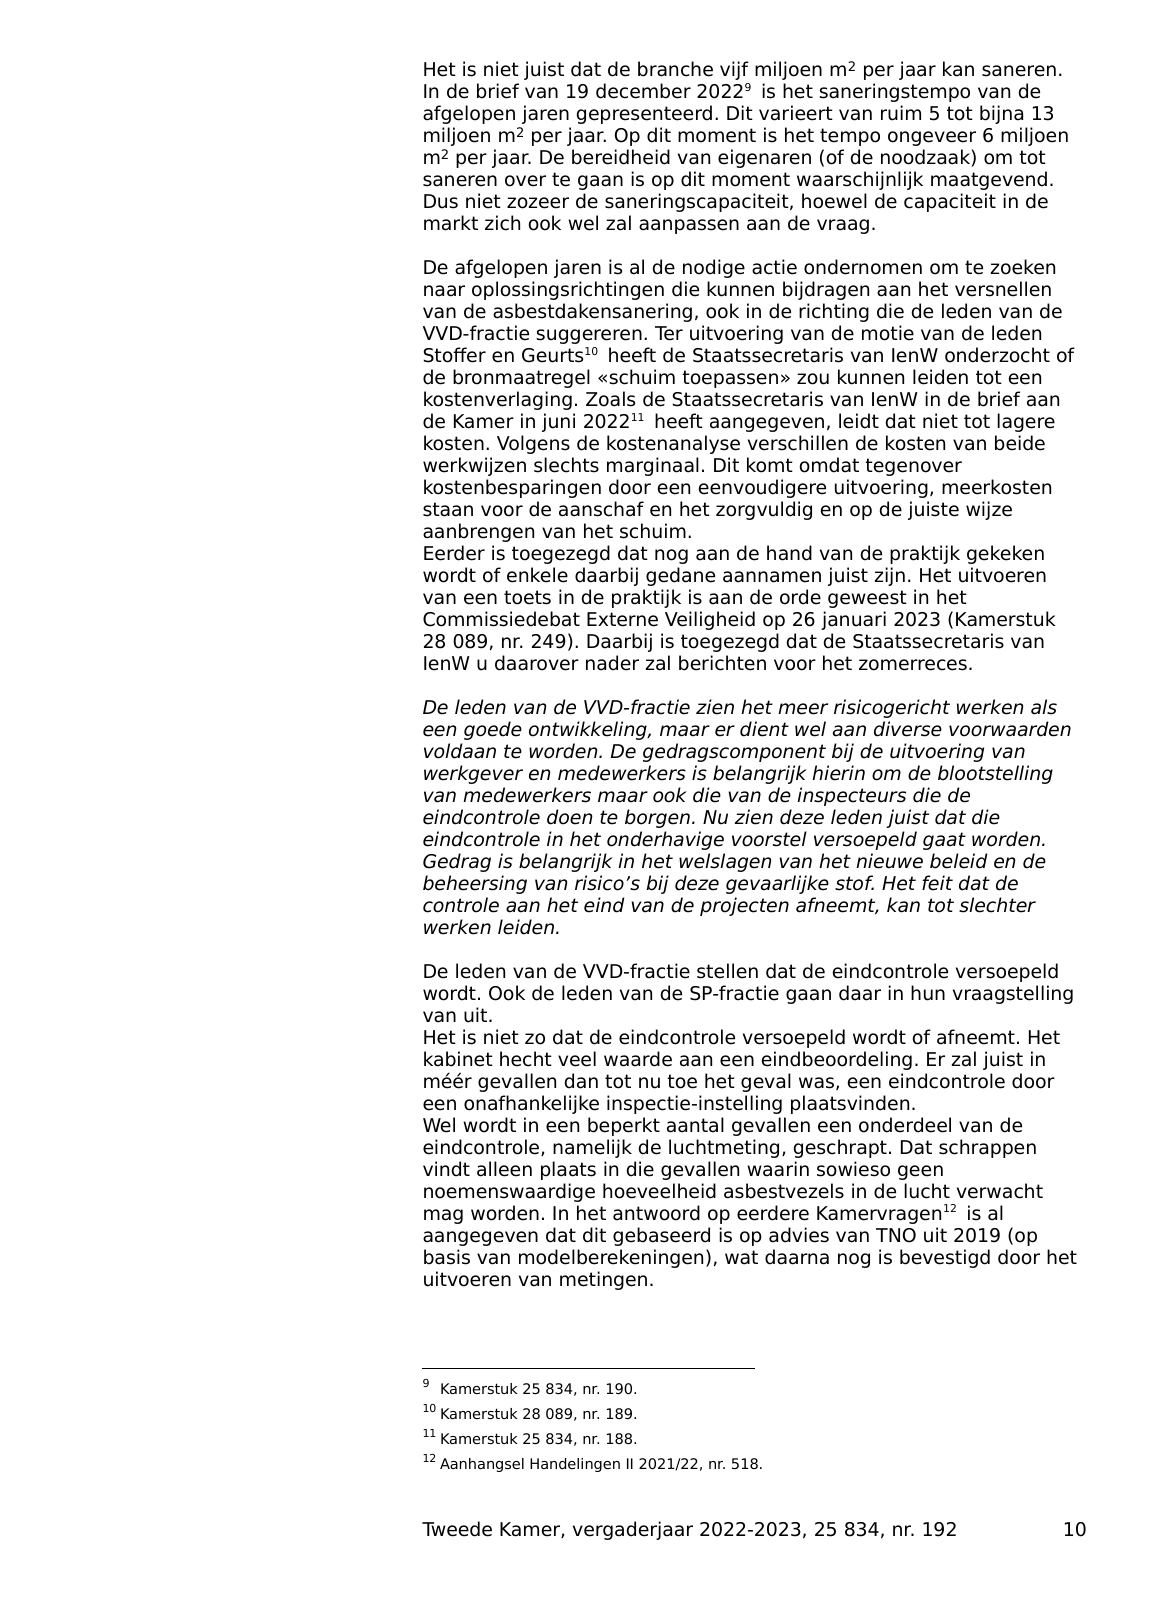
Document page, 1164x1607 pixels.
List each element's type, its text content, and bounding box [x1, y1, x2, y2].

text Eerder is toegezegd dat nog aan de hand van de praktijk gekeken wordt of enkele daarbij gedane aannamen juist zijn. Het uitvoeren van een toets in de praktijk is aan de orde geweest in het Commissiedebat Externe Veiligheid op 26 januari 2023 (Kamerstuk 28 089, nr. 249). Daarbij is toegezegd dat de Staatssecretaris van IenW u daarover nader zal berichten voor het zomerreces. [422, 543, 1087, 675]
text Kamerstuk 25 834, nr. 188. [422, 1427, 1087, 1449]
text Wel wordt in een beperkt aantal gevallen een onderdeel van de eindcontrole, namelijk de luchtmeting, geschrapt. Dat schrappen vindt alleen plaats in die gevallen waarin sowieso geen noemenswaardige hoeveelheid asbestvezels in de lucht verwacht mag worden. In het antwoord op eerdere Kamervragen is al aangegeven dat dit gebaseerd is op advies van TNO uit 2019 (op basis van modelberekeningen), wat daarna nog is bevestigd door het uitvoeren van metingen. [422, 1115, 1087, 1291]
text Aanhangsel Handelingen II 2021/22, nr. 518. [422, 1452, 1087, 1474]
text De leden van de VVD-fractie zien het meer risicogericht werken als een goede ontwikkeling, maar er dient wel aan diverse voorwaarden voldaan te worden. De gedragscomponent bij de uitvoering van werkgever en medewerkers is belangrijk hierin om de blootstelling van medewerkers maar ook die van de inspecteurs die de eindcontrole doen te borgen. Nu zien deze leden juist dat die eindcontrole in het onderhavige voorstel versoepeld gaat worden. Gedrag is belangrijk in het welslagen van het nieuwe beleid en de beheersing van risico’s bij deze gevaarlijke stof. Het feit dat de controle aan het eind van de projecten afneemt, kan tot slechter werken leiden. [422, 697, 1087, 939]
text Het is niet zo dat de eindcontrole versoepeld wordt of afneemt. Het kabinet hecht veel waarde aan een eindbeoordeling. Er zal juist in méér gevallen dan tot nu toe het geval was, een eindcontrole door een onafhankelijke inspectie-instelling plaatsvinden. [422, 1027, 1087, 1115]
text Het is niet juist dat de branche vijf miljoen m2 per jaar kan saneren. In de brief van 19 december 2022 is het saneringstempo van de afgelopen jaren gepresenteerd. Dit varieert van ruim 5 tot bijna 13 miljoen m2 per jaar. Op dit moment is het tempo ongeveer 6 miljoen m2 per jaar. De bereidheid van eigenaren (of de noodzaak) om tot saneren over te gaan is op dit moment waarschijnlijk maatgevend. Dus niet zozeer de saneringscapaciteit, hoewel de capaciteit in de markt zich ook wel zal aanpassen aan de vraag. [422, 59, 1087, 235]
text Kamerstuk 28 089, nr. 189. [422, 1402, 1087, 1424]
text De leden van de VVD-fractie stellen dat de eindcontrole versoepeld wordt. Ook de leden van de SP-fractie gaan daar in hun vraagstelling van uit. [422, 961, 1087, 1027]
text Kamerstuk 25 834, nr. 190. [422, 1377, 1087, 1399]
text De afgelopen jaren is al de nodige actie ondernomen om te zoeken naar oplossingsrichtingen die kunnen bijdragen aan het versnellen van de asbestdakensanering, ook in de richting die de leden van de VVD-fractie suggereren. Ter uitvoering van de motie van de leden Stoffer en Geurts heeft de Staatssecretaris van IenW onderzocht of de bronmaatregel «schuim toepassen» zou kunnen leiden tot een kostenverlaging. Zoals de Staatssecretaris van IenW in de brief aan de Kamer in juni 2022 heeft aangegeven, leidt dat niet tot lagere kosten. Volgens de kostenanalyse verschillen de kosten van beide werkwijzen slechts marginaal. Dit komt omdat tegenover kostenbesparingen door een eenvoudigere uitvoering, meerkosten staan voor de aanschaf en het zorgvuldig en op de juiste wijze aanbrengen van het schuim. [422, 257, 1087, 543]
